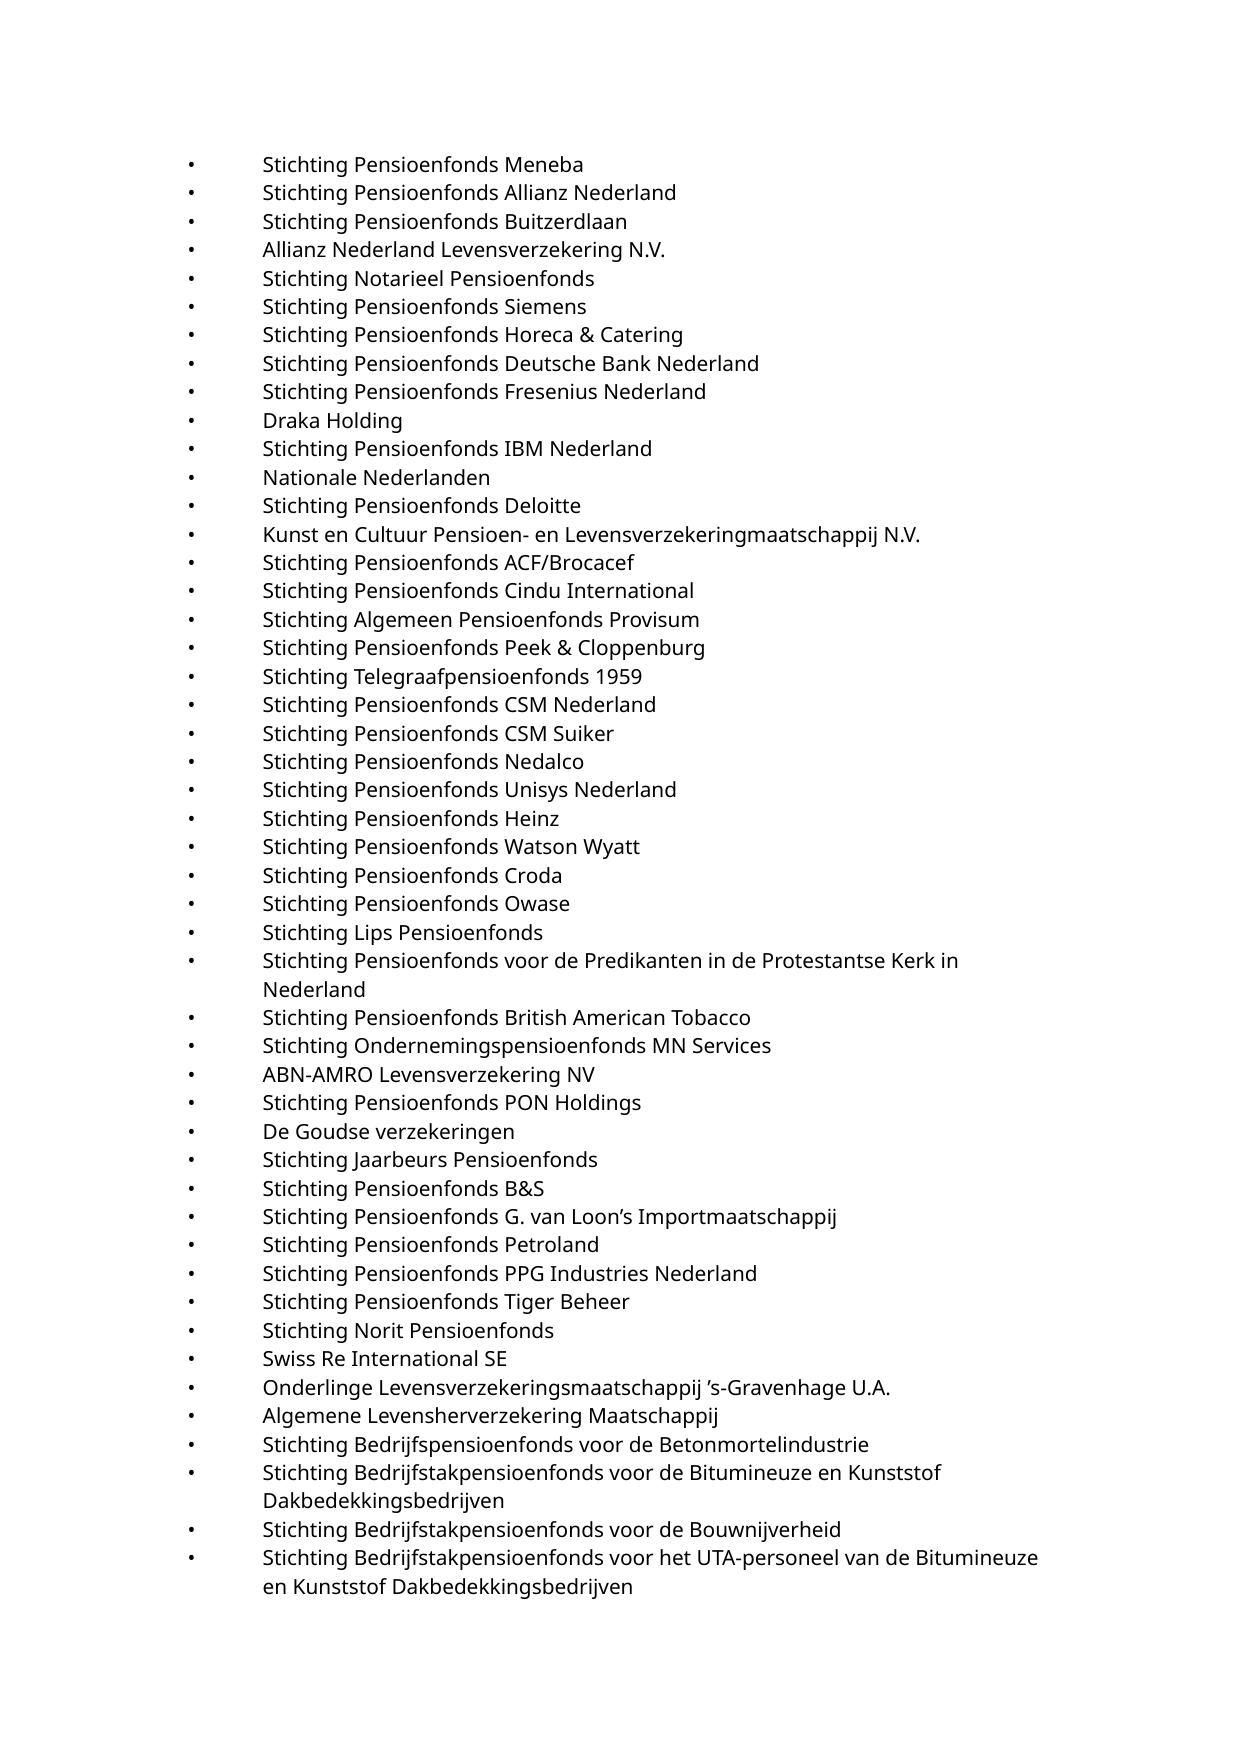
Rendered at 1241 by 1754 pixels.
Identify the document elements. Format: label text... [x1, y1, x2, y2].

list Stichting Bedrijfstakpensioenfonds voor de Bitumineuze en Kunststof Dakbedekkingsbedrijven [187, 1458, 1053, 1515]
list Stichting Pensioenfonds B&S [187, 1174, 1053, 1202]
list Stichting Pensioenfonds Horeca & Catering [187, 321, 1053, 349]
list Stichting Pensioenfonds voor de Predikanten in de Protestantse Kerk in Nederland [187, 946, 1053, 1003]
list Stichting Algemeen Pensioenfonds Provisum [187, 605, 1053, 633]
list Stichting Pensioenfonds Siemens [187, 292, 1053, 321]
list Stichting Telegraafpensioenfonds 1959 [187, 662, 1053, 690]
list De Goudse verzekeringen [187, 1117, 1053, 1145]
list Stichting Pensioenfonds G. van Loon’s Importmaatschappij [187, 1202, 1053, 1231]
list Stichting Pensioenfonds Deutsche Bank Nederland [187, 349, 1053, 377]
list Stichting Lips Pensioenfonds [187, 918, 1053, 946]
list Stichting Pensioenfonds PON Holdings [187, 1088, 1053, 1117]
list Stichting Ondernemingspensioenfonds MN Services [187, 1032, 1053, 1060]
list Stichting Pensioenfonds Deloitte [187, 491, 1053, 520]
list Stichting Pensioenfonds Peek & Cloppenburg [187, 633, 1053, 662]
list Stichting Pensioenfonds British American Tobacco [187, 1003, 1053, 1032]
list Stichting Pensioenfonds Allianz Nederland [187, 178, 1053, 207]
list ABN-AMRO Levensverzekering NV [187, 1060, 1053, 1088]
list Stichting Pensioenfonds Croda [187, 861, 1053, 889]
list Stichting Norit Pensioenfonds [187, 1316, 1053, 1344]
list Stichting Pensioenfonds Nedalco [187, 747, 1053, 776]
list Stichting Pensioenfonds IBM Nederland [187, 434, 1053, 463]
list Stichting Pensioenfonds Meneba [187, 150, 1053, 178]
list Stichting Pensioenfonds ACF/Brocacef [187, 548, 1053, 577]
list Nationale Nederlanden [187, 463, 1053, 491]
list Algemene Levensherverzekering Maatschappij [187, 1401, 1053, 1430]
list Stichting Bedrijfspensioenfonds voor de Betonmortelindustrie [187, 1430, 1053, 1458]
list Allianz Nederland Levensverzekering N.V. [187, 235, 1053, 264]
list Stichting Bedrijfstakpensioenfonds voor het UTA-personeel van de Bitumineuze en Kunststof Dakbedekkingsbedrijven [187, 1543, 1053, 1600]
list Kunst en Cultuur Pensioen- en Levensverzekeringmaatschappij N.V. [187, 520, 1053, 548]
list Stichting Pensioenfonds CSM Nederland [187, 690, 1053, 719]
list Stichting Pensioenfonds Petroland [187, 1231, 1053, 1259]
list Stichting Pensioenfonds Watson Wyatt [187, 832, 1053, 861]
list Stichting Bedrijfstakpensioenfonds voor de Bouwnijverheid [187, 1515, 1053, 1543]
list Stichting Pensioenfonds Unisys Nederland [187, 776, 1053, 804]
list Draka Holding [187, 406, 1053, 434]
list Stichting Jaarbeurs Pensioenfonds [187, 1145, 1053, 1174]
list Stichting Pensioenfonds Heinz [187, 804, 1053, 832]
list Stichting Pensioenfonds PPG Industries Nederland [187, 1259, 1053, 1287]
list Onderlinge Levensverzekeringsmaatschappij ’s-Gravenhage U.A. [187, 1373, 1053, 1401]
list Swiss Re International SE [187, 1344, 1053, 1373]
list Stichting Pensioenfonds Owase [187, 889, 1053, 918]
list Stichting Notarieel Pensioenfonds [187, 264, 1053, 292]
list Stichting Pensioenfonds CSM Suiker [187, 719, 1053, 747]
list Stichting Pensioenfonds Tiger Beheer [187, 1287, 1053, 1316]
list Stichting Pensioenfonds Fresenius Nederland [187, 377, 1053, 406]
list Stichting Pensioenfonds Cindu International [187, 577, 1053, 605]
list Stichting Pensioenfonds Buitzerdlaan [187, 207, 1053, 235]
